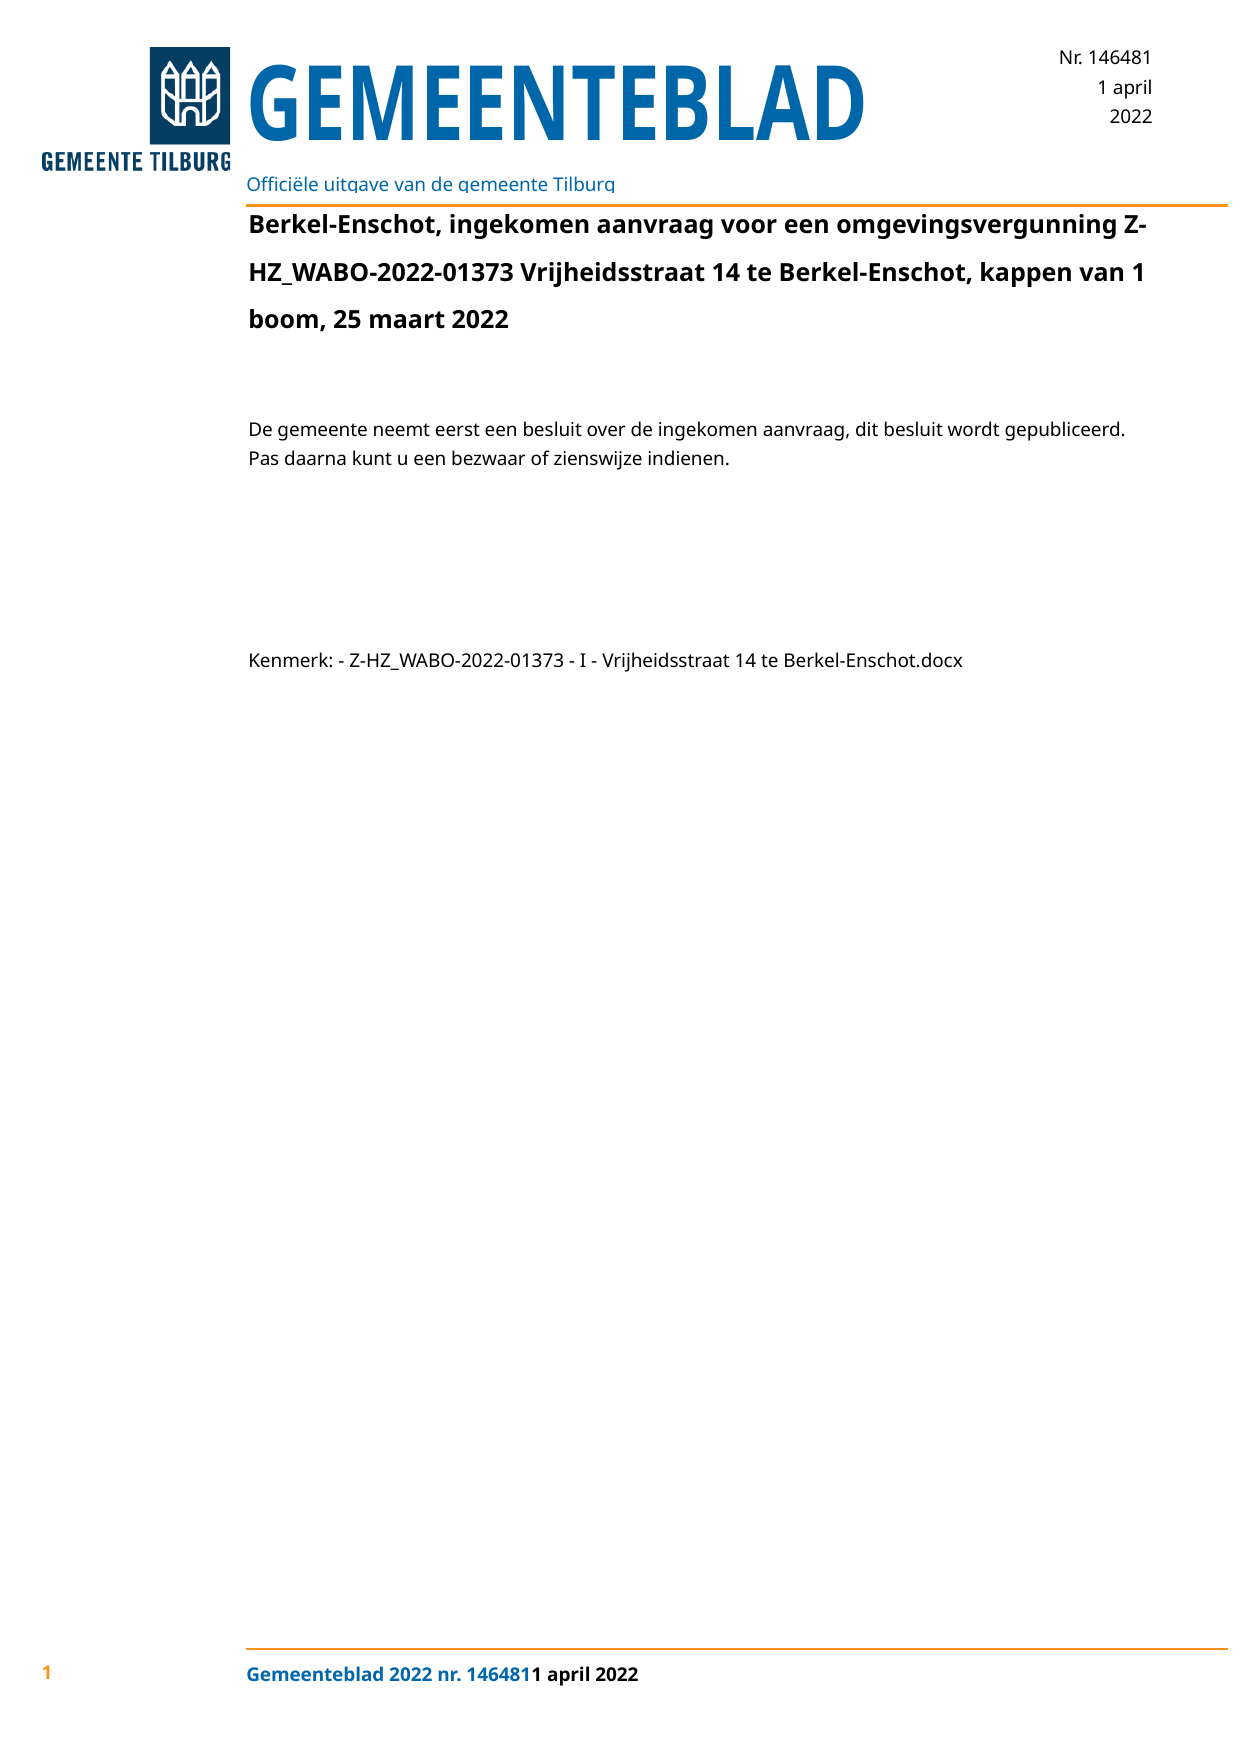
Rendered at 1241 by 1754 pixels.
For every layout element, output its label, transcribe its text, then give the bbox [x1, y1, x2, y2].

picture [41, 47, 231, 172]
text Kenmerk: - Z-HZ_WABO-2022-01373 - I - Vrijheidsstraat 14 te Berkel-Enschot.docx [248, 647, 1152, 673]
text De gemeente neemt eerst een besluit over de ingekomen aanvraag, dit besluit wordt gepubliceerd. Pas daarna kunt u een bezwaar of zienswijze indienen. [248, 416, 1152, 471]
text Berkel-Enschot, ingekomen aanvraag voor een omgevingsvergunning Z-HZ_WABO-2022-01373 Vrijheidsstraat 14 te Berkel-Enschot, kappen van 1 boom, 25 maart 2022 [248, 207, 1152, 336]
